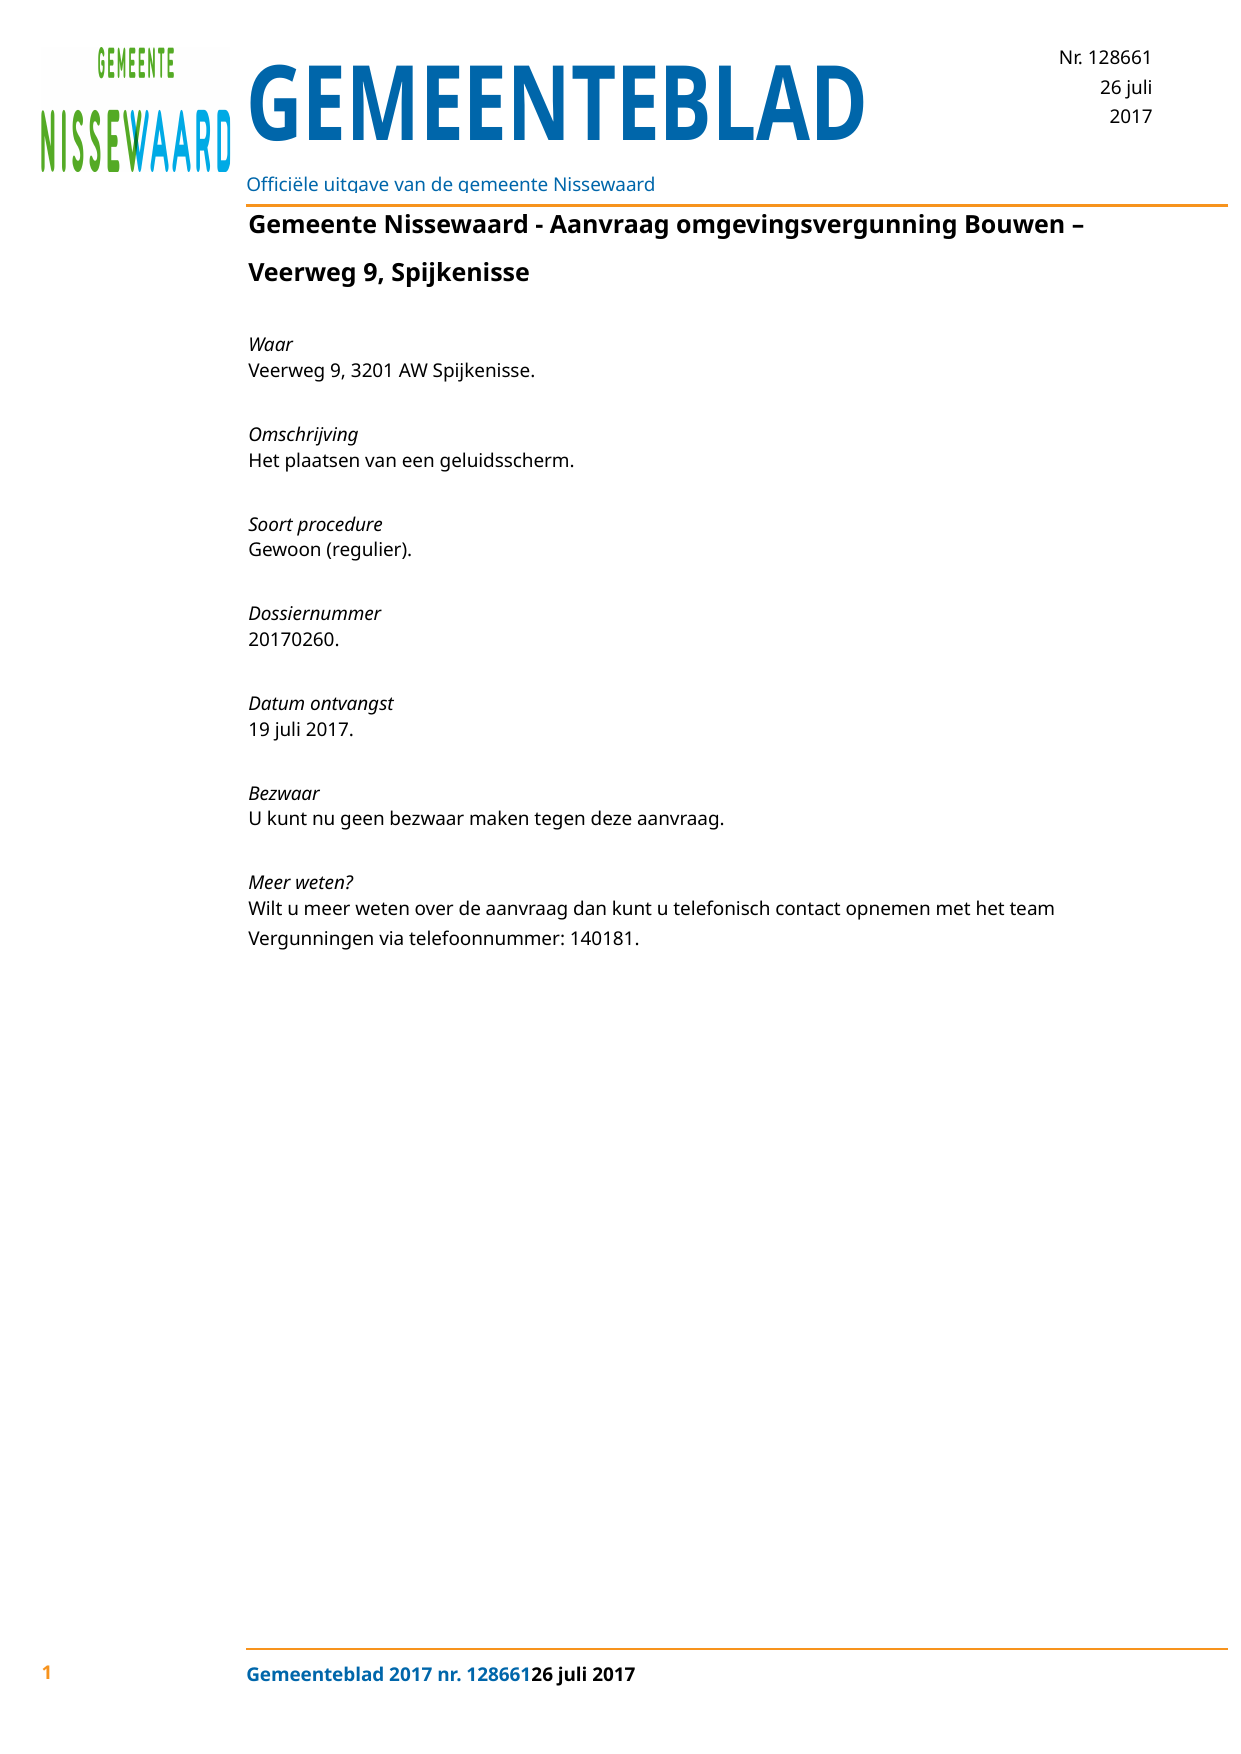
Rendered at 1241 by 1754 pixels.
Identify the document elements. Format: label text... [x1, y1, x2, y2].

text Meer weten? [248, 869, 1152, 895]
text Gemeente Nissewaard - Aanvraag omgevingsvergunning Bouwen – Veerweg 9, Spijkenisse [248, 207, 1152, 288]
picture [201, 122, 206, 138]
text Dossiernummer [248, 601, 1152, 626]
picture [222, 122, 227, 160]
text Wilt u meer weten over de aanvraag dan kunt u telefonisch contact opnemen met het team Vergunningen via telefoonnummer: 140181. [248, 895, 1152, 951]
text 19 juli 2017. [248, 716, 1152, 742]
text 20170260. [248, 626, 1152, 652]
text U kunt nu geen bezwaar maken tegen deze aanvraag. [248, 806, 1152, 831]
text Datum ontvangst [248, 690, 1152, 716]
picture [154, 157, 165, 172]
text Veerweg 9, 3201 AW Spijkenisse. [248, 357, 1152, 383]
text Soort procedure [248, 511, 1152, 537]
text Gewoon (regulier). [248, 537, 1152, 562]
text Waar [248, 331, 1152, 357]
picture [176, 157, 187, 172]
picture [200, 151, 206, 172]
text Het plaatsen van een geluidsscherm. [248, 447, 1152, 473]
text Omschrijving [248, 421, 1152, 447]
picture [41, 47, 231, 172]
text Bezwaar [248, 780, 1152, 806]
